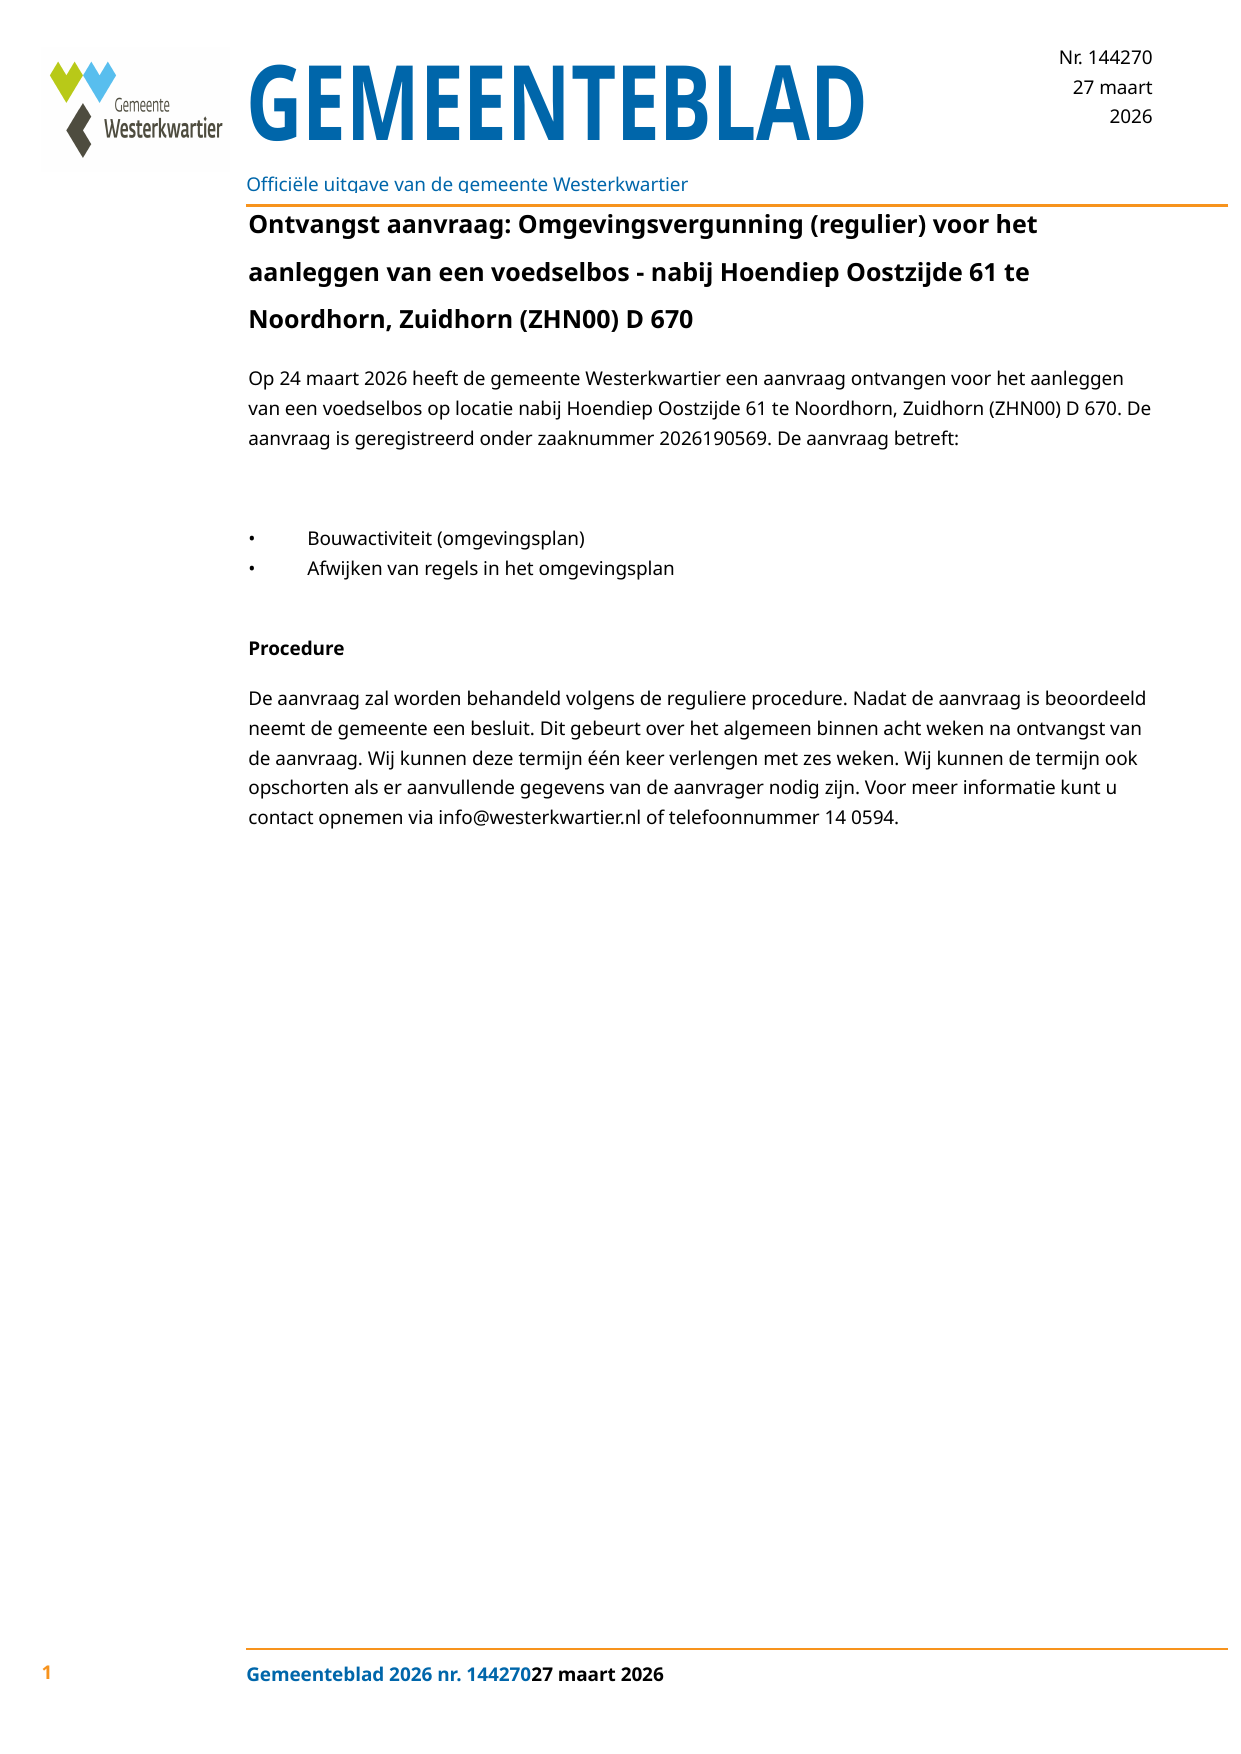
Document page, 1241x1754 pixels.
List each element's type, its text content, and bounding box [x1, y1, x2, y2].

picture [41, 47, 231, 172]
list Bouwactiviteit (omgevingsplan) [248, 526, 1152, 551]
text Procedure [248, 635, 1152, 661]
text Op 24 maart 2026 heeft de gemeente Westerkwartier een aanvraag ontvangen voor het aanleggen van een voedselbos op locatie nabij Hoendiep Oostzijde 61 te Noordhorn, Zuidhorn (ZHN00) D 670. De aanvraag is geregistreerd onder zaaknummer 2026190569. De aanvraag betreft: [248, 366, 1152, 450]
text Ontvangst aanvraag: Omgevingsvergunning (regulier) voor het aanleggen van een voedselbos - nabij Hoendiep Oostzijde 61 te Noordhorn, Zuidhorn (ZHN00) D 670 [248, 207, 1152, 336]
text De aanvraag zal worden behandeld volgens de reguliere procedure. Nadat de aanvraag is beoordeeld neemt de gemeente een besluit. Dit gebeurt over het algemeen binnen acht weken na ontvangst van de aanvraag. Wij kunnen deze termijn één keer verlengen met zes weken. Wij kunnen de termijn ook opschorten als er aanvullende gegevens van de aanvrager nodig zijn. Voor meer informatie kunt u contact opnemen via info@westerkwartier.nl of telefoonnummer 14 0594. [248, 686, 1152, 829]
list Afwijken van regels in het omgevingsplan [248, 555, 1152, 581]
